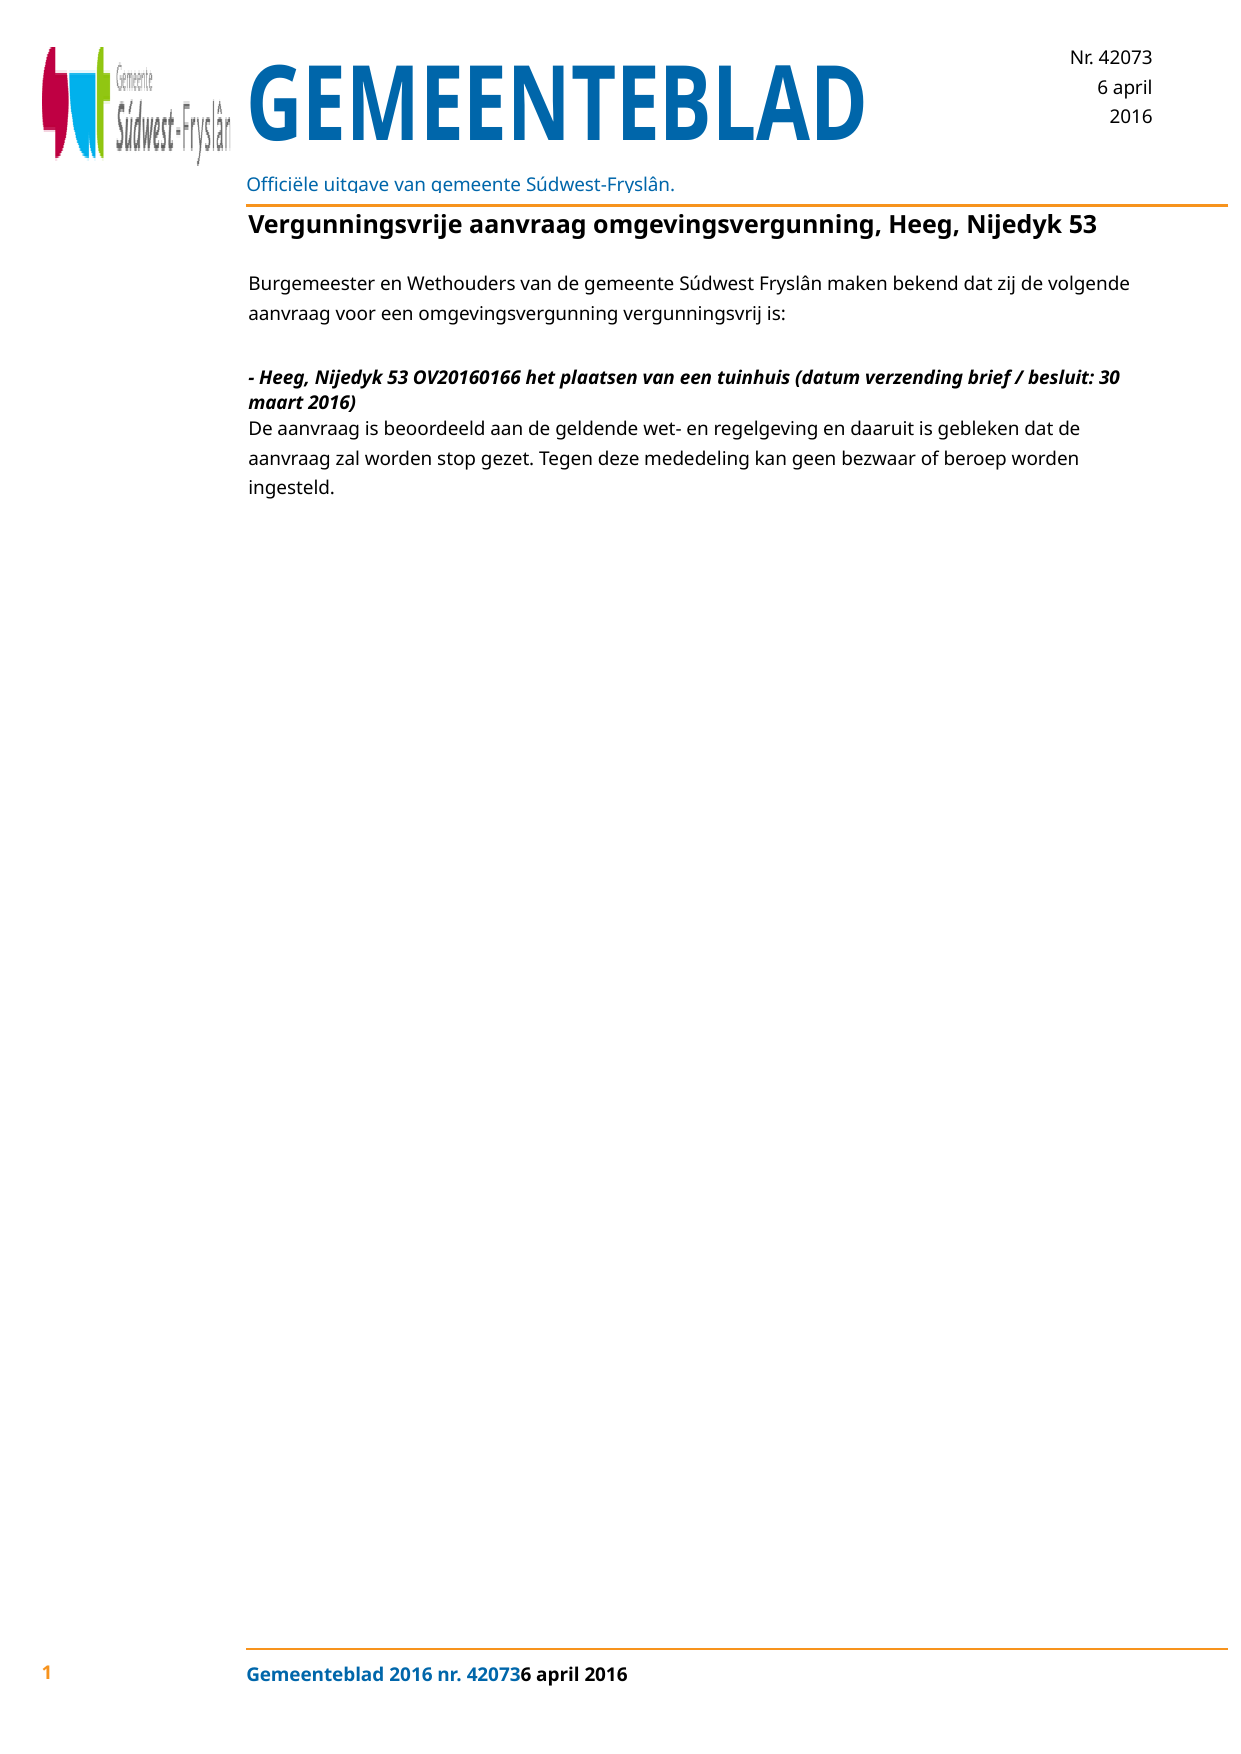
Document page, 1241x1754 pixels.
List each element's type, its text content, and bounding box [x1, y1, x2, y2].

text Burgemeester en Wethouders van de gemeente Súdwest Fryslân maken bekend dat zij de volgende aanvraag voor een omgevingsvergunning vergunningsvrij is: [248, 270, 1152, 326]
picture [41, 47, 231, 172]
text Vergunningsvrije aanvraag omgevingsvergunning, Heeg, Nijedyk 53 [248, 207, 1152, 241]
text - Heeg, Nijedyk 53 OV20160166 het plaatsen van een tuinhuis (datum verzending brief / besluit: 30 maart 2016) [248, 364, 1152, 415]
text De aanvraag is beoordeeld aan de geldende wet- en regelgeving en daaruit is gebleken dat de aanvraag zal worden stop gezet. Tegen deze mededeling kan geen bezwaar of beroep worden ingesteld. [248, 415, 1152, 500]
